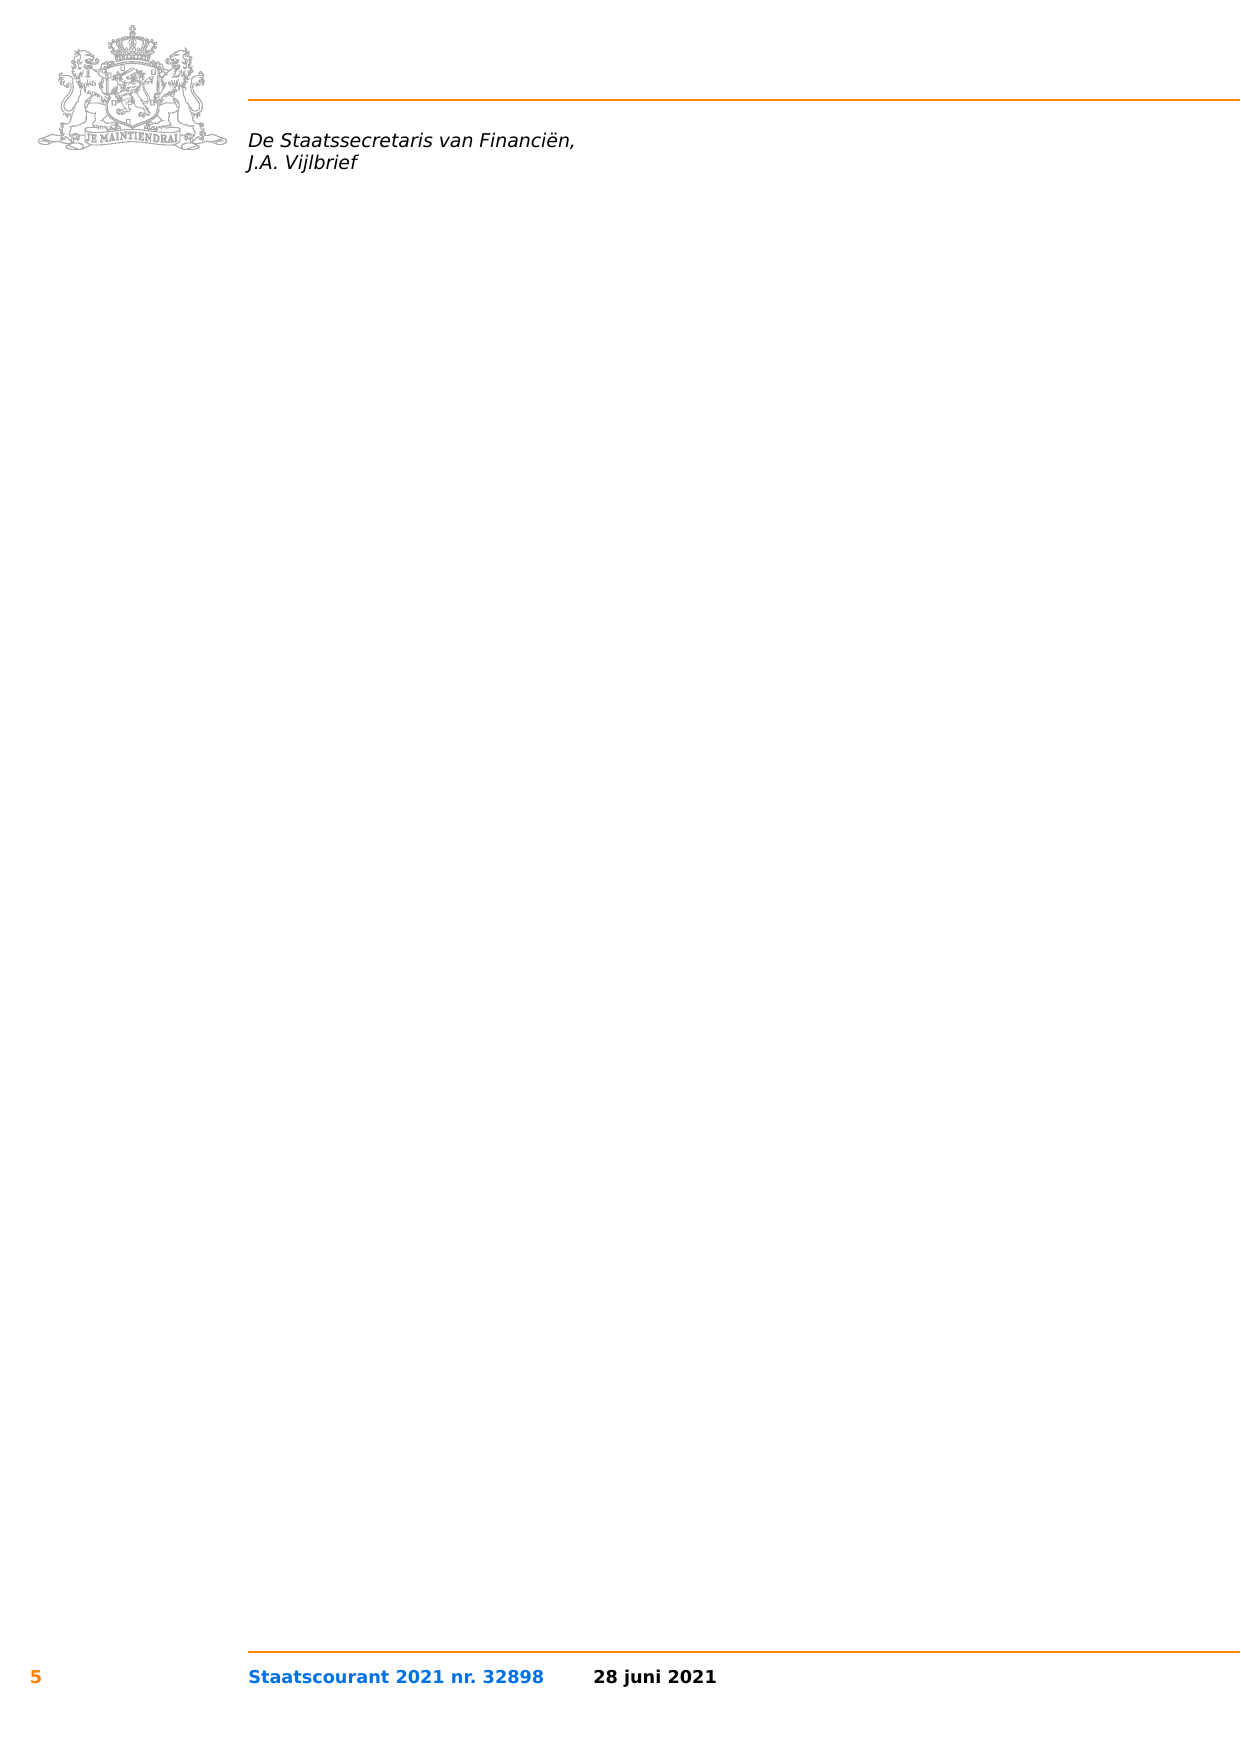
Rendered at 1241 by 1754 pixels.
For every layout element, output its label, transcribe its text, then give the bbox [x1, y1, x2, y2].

picture [38, 25, 227, 150]
text De Staatssecretaris van Financiën, J.A. Vijlbrief [248, 130, 1163, 174]
